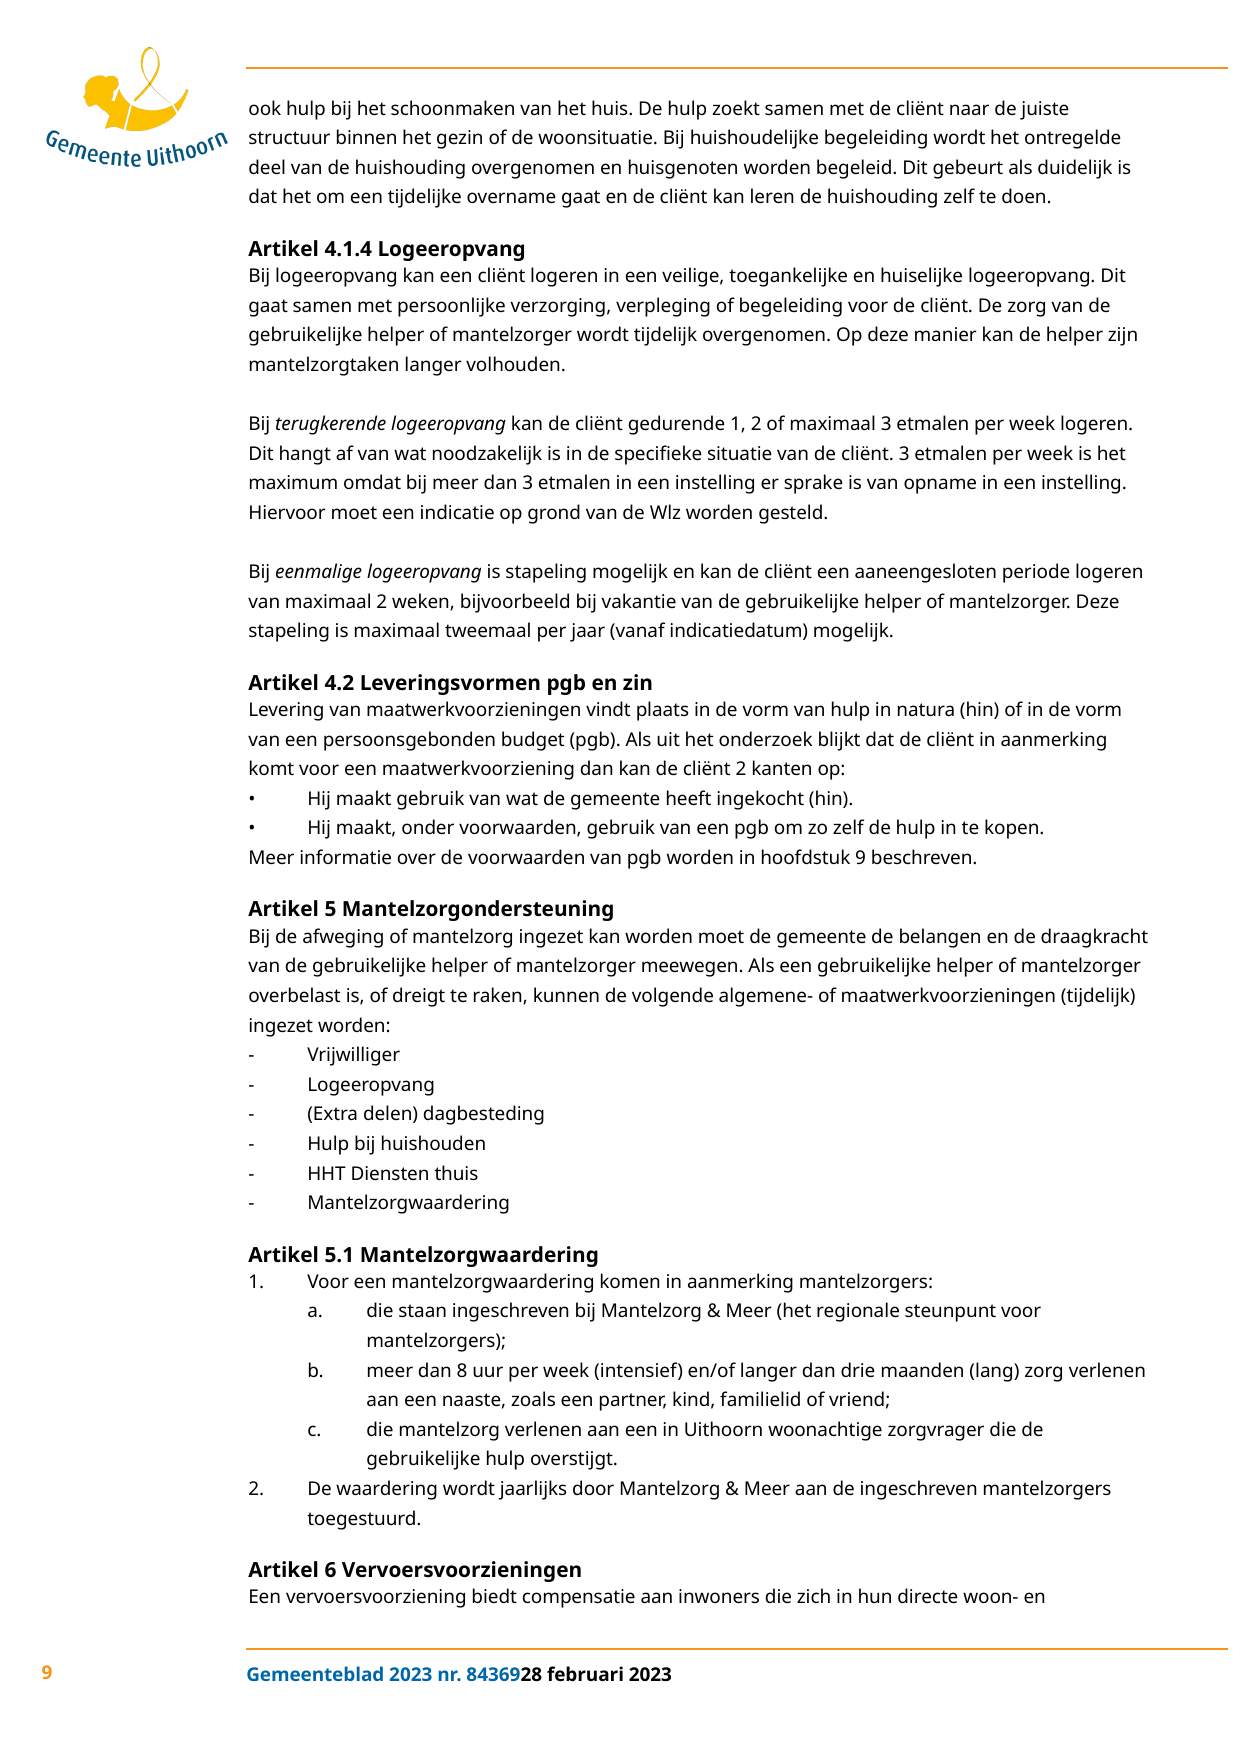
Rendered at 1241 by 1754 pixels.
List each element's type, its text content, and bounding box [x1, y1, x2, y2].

text Artikel 6 Vervoersvoorzieningen [248, 1555, 1152, 1584]
list Hulp bij huishouden [248, 1130, 1152, 1156]
text Artikel 4.2 Leveringsvormen pgb en zin [248, 668, 1152, 696]
text Meer informatie over de voorwaarden van pgb worden in hoofdstuk 9 beschreven. [248, 844, 1152, 870]
list Mantelzorgwaardering [248, 1189, 1152, 1215]
list De waardering wordt jaarlijks door Mantelzorg & Meer aan de ingeschreven mantelzorgers toegestuurd. [248, 1475, 1152, 1531]
list (Extra delen) dagbesteding [248, 1101, 1152, 1126]
list Voor een mantelzorgwaardering komen in aanmerking mantelzorgers: [248, 1268, 1152, 1294]
text Artikel 5 Mantelzorgondersteuning [248, 894, 1152, 923]
list die mantelzorg verlenen aan een in Uithoorn woonachtige zorgvrager die de gebruikelijke hulp overstijgt. [307, 1416, 1152, 1471]
text Artikel 4.1.4 Logeeropvang [248, 234, 1152, 262]
text ook hulp bij het schoonmaken van het huis. De hulp zoekt samen met de cliënt naar de juiste structuur binnen het gezin of de woonsituatie. Bij huishoudelijke begeleiding wordt het ontregelde deel van de huishouding overgenomen en huisgenoten worden begeleid. Dit gebeurt als duidelijk is dat het om een tijdelijke overname gaat en de cliënt kan leren de huishouding zelf te doen. [248, 95, 1152, 209]
text Bij logeeropvang kan een cliënt logeren in een veilige, toegankelijke en huiselijke logeeropvang. Dit gaat samen met persoonlijke verzorging, verpleging of begeleiding voor de cliënt. De zorg van de gebruikelijke helper of mantelzorger wordt tijdelijk overgenomen. Op deze manier kan de helper zijn mantelzorgtaken langer volhouden. [248, 262, 1152, 377]
list Logeeropvang [248, 1071, 1152, 1097]
text Artikel 5.1 Mantelzorgwaardering [248, 1240, 1152, 1268]
list Vrijwilliger [248, 1041, 1152, 1067]
list HHT Diensten thuis [248, 1160, 1152, 1185]
text Een vervoersvoorziening biedt compensatie aan inwoners die zich in hun directe woon- en [248, 1584, 1152, 1609]
list meer dan 8 uur per week (intensief) en/of langer dan drie maanden (lang) zorg verlenen aan een naaste, zoals een partner, kind, familielid of vriend; [307, 1357, 1152, 1412]
text Bij terugkerende logeeropvang kan de cliënt gedurende 1, 2 of maximaal 3 etmalen per week logeren. Dit hangt af van wat noodzakelijk is in de specifieke situatie van de cliënt. 3 etmalen per week is het maximum omdat bij meer dan 3 etmalen in een instelling er sprake is van opname in een instelling. Hiervoor moet een indicatie op grond van de Wlz worden gesteld. [248, 410, 1152, 525]
list Hij maakt, onder voorwaarden, gebruik van een pgb om zo zelf de hulp in te kopen. [248, 814, 1152, 840]
text Levering van maatwerkvoorzieningen vindt plaats in de vorm van hulp in natura (hin) of in de vorm van een persoonsgebonden budget (pgb). Als uit het onderzoek blijkt dat de cliënt in aanmerking komt voor een maatwerkvoorziening dan kan de cliënt 2 kanten op: [248, 696, 1152, 781]
text Bij eenmalige logeeropvang is stapeling mogelijk en kan de cliënt een aaneengesloten periode logeren van maximaal 2 weken, bijvoorbeeld bij vakantie van de gebruikelijke helper of mantelzorger. Deze stapeling is maximaal tweemaal per jaar (vanaf indicatiedatum) mogelijk. [248, 558, 1152, 643]
list die staan ingeschreven bij Mantelzorg & Meer (het regionale steunpunt voor mantelzorgers); [307, 1298, 1152, 1353]
text Bij de afweging of mantelzorg ingezet kan worden moet de gemeente de belangen en de draagkracht van de gebruikelijke helper of mantelzorger meewegen. Als een gebruikelijke helper of mantelzorger overbelast is, of dreigt te raken, kunnen de volgende algemene- of maatwerkvoorzieningen (tijdelijk) ingezet worden: [248, 923, 1152, 1037]
picture [41, 47, 231, 172]
list Hij maakt gebruik van wat de gemeente heeft ingekocht (hin). [248, 785, 1152, 811]
